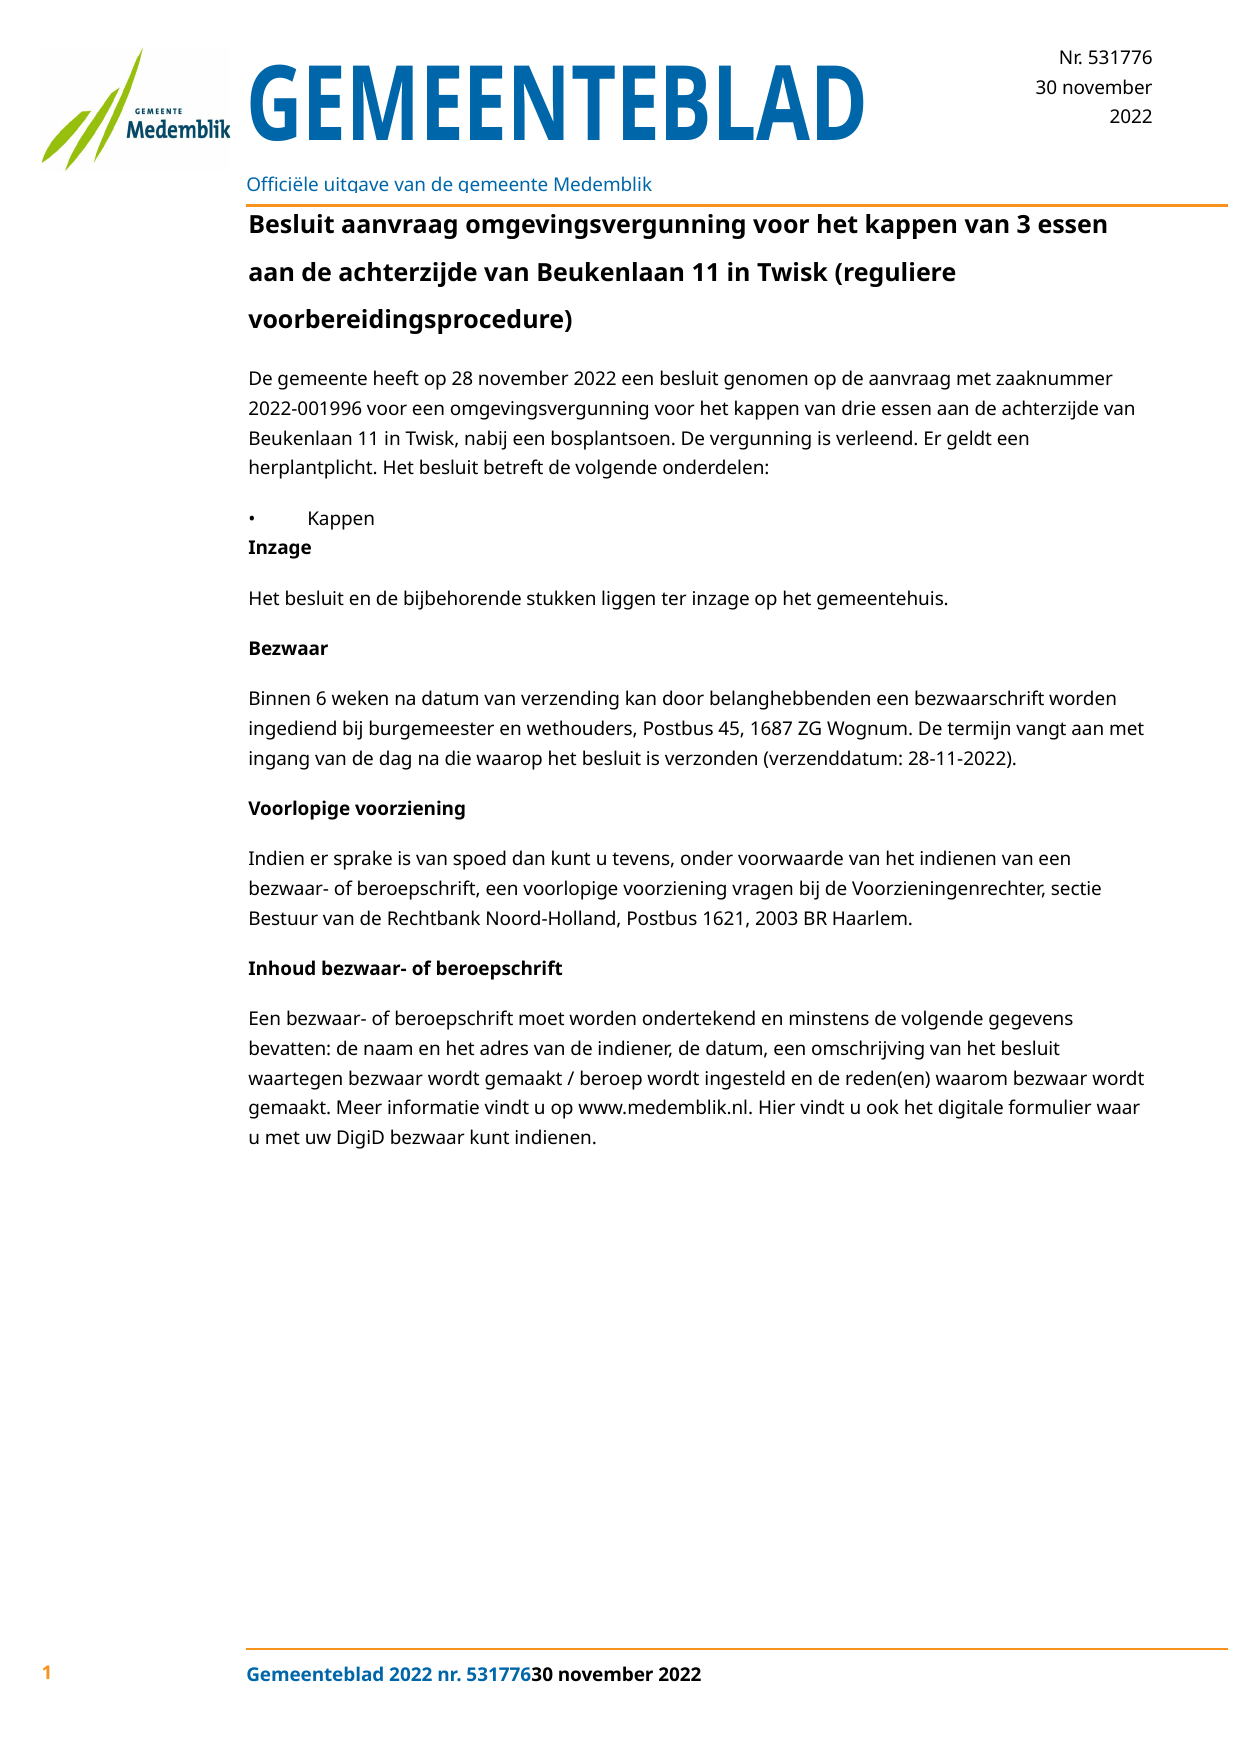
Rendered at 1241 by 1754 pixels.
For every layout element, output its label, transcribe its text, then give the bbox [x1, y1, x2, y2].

text Voorlopige voorziening [248, 795, 1152, 821]
text Een bezwaar- of beroepschrift moet worden ondertekend en minstens de volgende gegevens bevatten: de naam en het adres van de indiener, de datum, een omschrijving van het besluit waartegen bezwaar wordt gemaakt / beroep wordt ingesteld en de reden(en) waarom bezwaar wordt gemaakt. Meer informatie vindt u op www.medemblik.nl. Hier vindt u ook het digitale formulier waar u met uw DigiD bezwaar kunt indienen. [248, 1006, 1152, 1149]
list Kappen [248, 505, 1152, 530]
text Bezwaar [248, 635, 1152, 661]
text Inzage [248, 534, 1152, 560]
text Besluit aanvraag omgevingsvergunning voor het kappen van 3 essen aan de achterzijde van Beukenlaan 11 in Twisk (reguliere voorbereidingsprocedure) [248, 207, 1152, 336]
text Indien er sprake is van spoed dan kunt u tevens, onder voorwaarde van het indienen van een bezwaar- of beroepschrift, een voorlopige voorziening vragen bij de Voorzieningenrechter, sectie Bestuur van de Rechtbank Noord-Holland, Postbus 1621, 2003 BR Haarlem. [248, 846, 1152, 930]
text De gemeente heeft op 28 november 2022 een besluit genomen op de aanvraag met zaaknummer 2022-001996 voor een omgevingsvergunning voor het kappen van drie essen aan de achterzijde van Beukenlaan 11 in Twisk, nabij een bosplantsoen. De vergunning is verleend. Er geldt een herplantplicht. Het besluit betreft de volgende onderdelen: [248, 366, 1152, 480]
text Het besluit en de bijbehorende stukken liggen ter inzage op het gemeentehuis. [248, 585, 1152, 610]
text Inhoud bezwaar- of beroepschrift [248, 955, 1152, 981]
text Binnen 6 weken na datum van verzending kan door belanghebbenden een bezwaarschrift worden ingediend bij burgemeester en wethouders, Postbus 45, 1687 ZG Wognum. De termijn vangt aan met ingang van de dag na die waarop het besluit is verzonden (verzenddatum: 28-11-2022). [248, 686, 1152, 770]
picture [41, 47, 231, 172]
